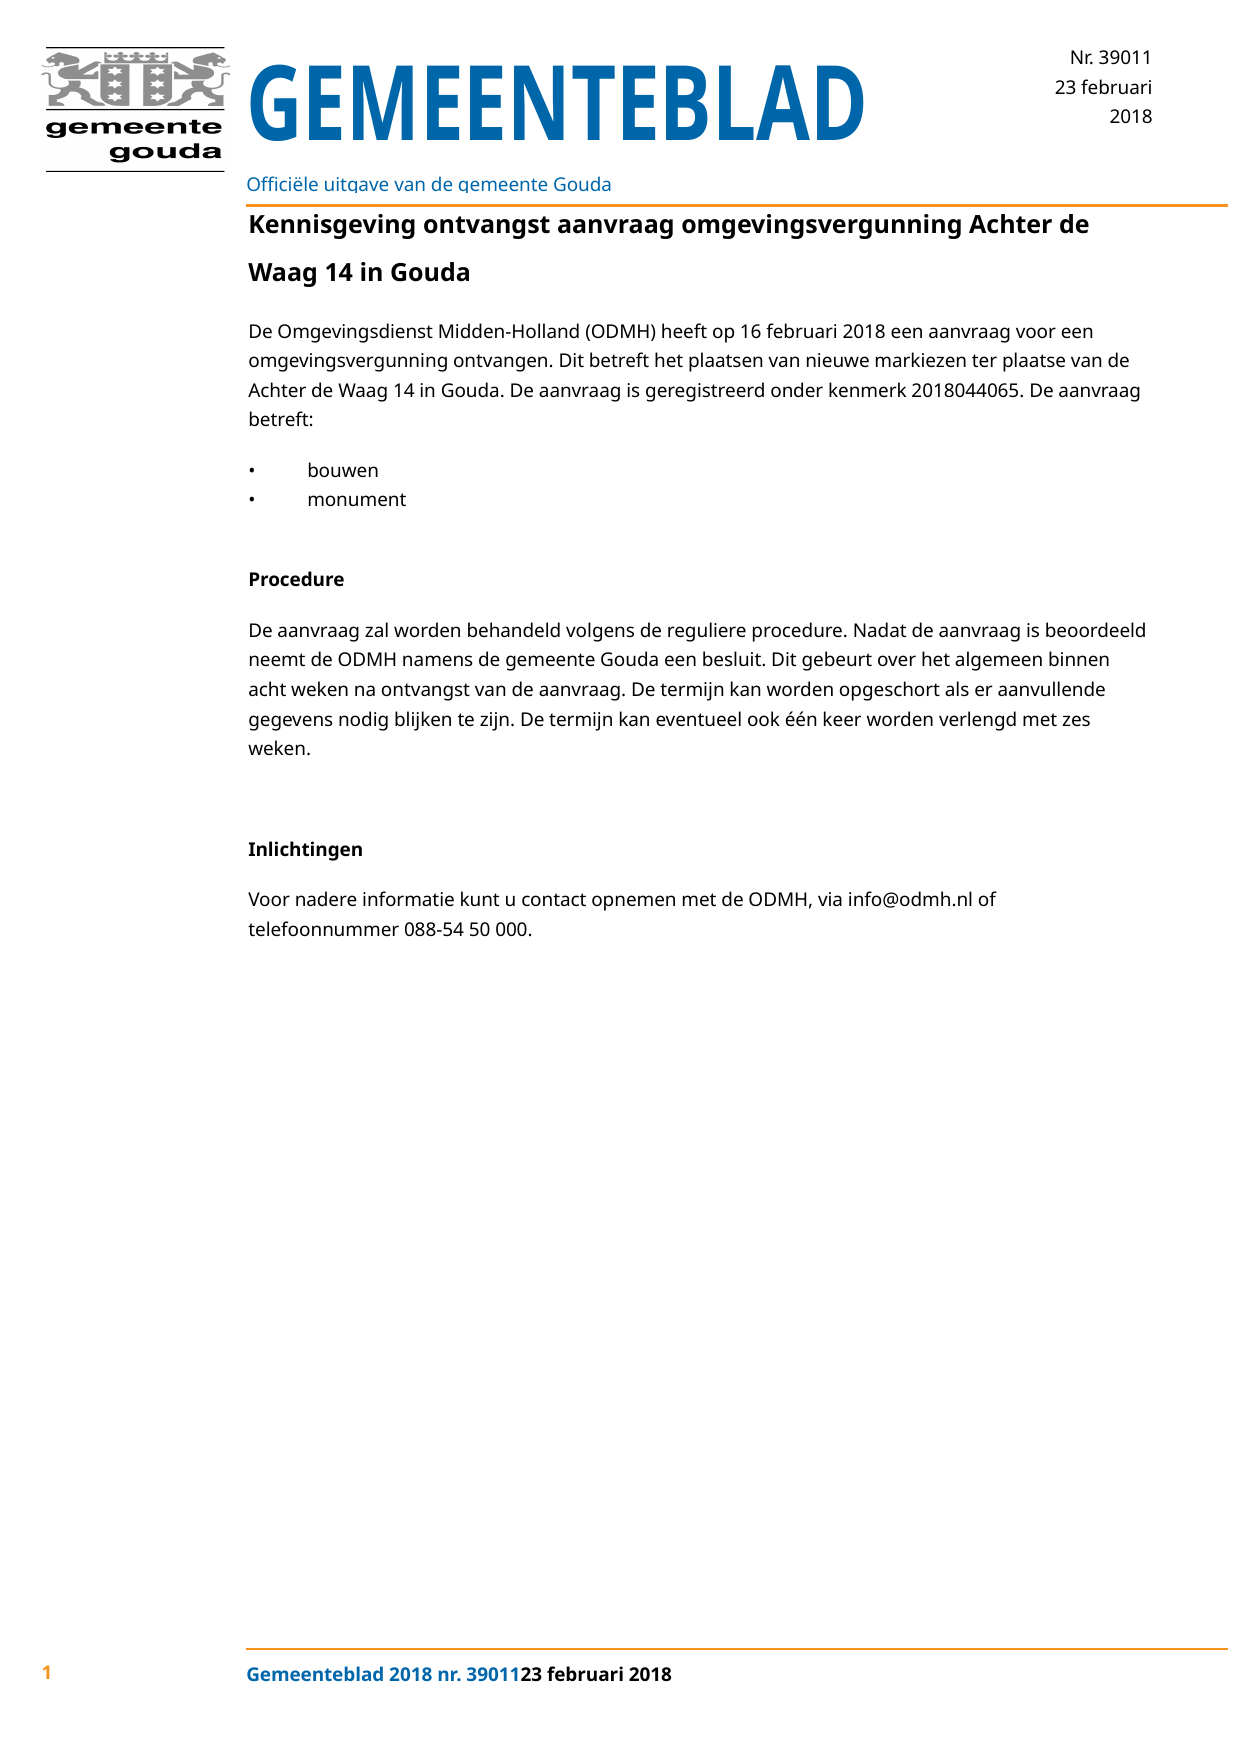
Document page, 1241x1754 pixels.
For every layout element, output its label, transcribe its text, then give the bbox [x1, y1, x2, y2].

text Voor nadere informatie kunt u contact opnemen met de ODMH, via info@odmh.nl of telefoonnummer 088-54 50 000. [248, 887, 1152, 942]
text De Omgevingsdienst Midden-Holland (ODMH) heeft op 16 februari 2018 een aanvraag voor een omgevingsvergunning ontvangen. Dit betreft het plaatsen van nieuwe markiezen ter plaatse van de Achter de Waag 14 in Gouda. De aanvraag is geregistreerd onder kenmerk 2018044065. De aanvraag betreft: [248, 318, 1152, 432]
text Procedure [248, 567, 1152, 592]
picture [41, 47, 231, 172]
text De aanvraag zal worden behandeld volgens de reguliere procedure. Nadat de aanvraag is beoordeeld neemt de ODMH namens de gemeente Gouda een besluit. Dit gebeurt over het algemeen binnen acht weken na ontvangst van de aanvraag. De termijn kan worden opgeschort als er aanvullende gegevens nodig blijken te zijn. De termijn kan eventueel ook één keer worden verlengd met zes weken. [248, 617, 1152, 761]
text Kennisgeving ontvangst aanvraag omgevingsvergunning Achter de Waag 14 in Gouda [248, 207, 1152, 288]
text Inlichtingen [248, 836, 1152, 862]
list bouwen [248, 457, 1152, 483]
list monument [248, 487, 1152, 512]
